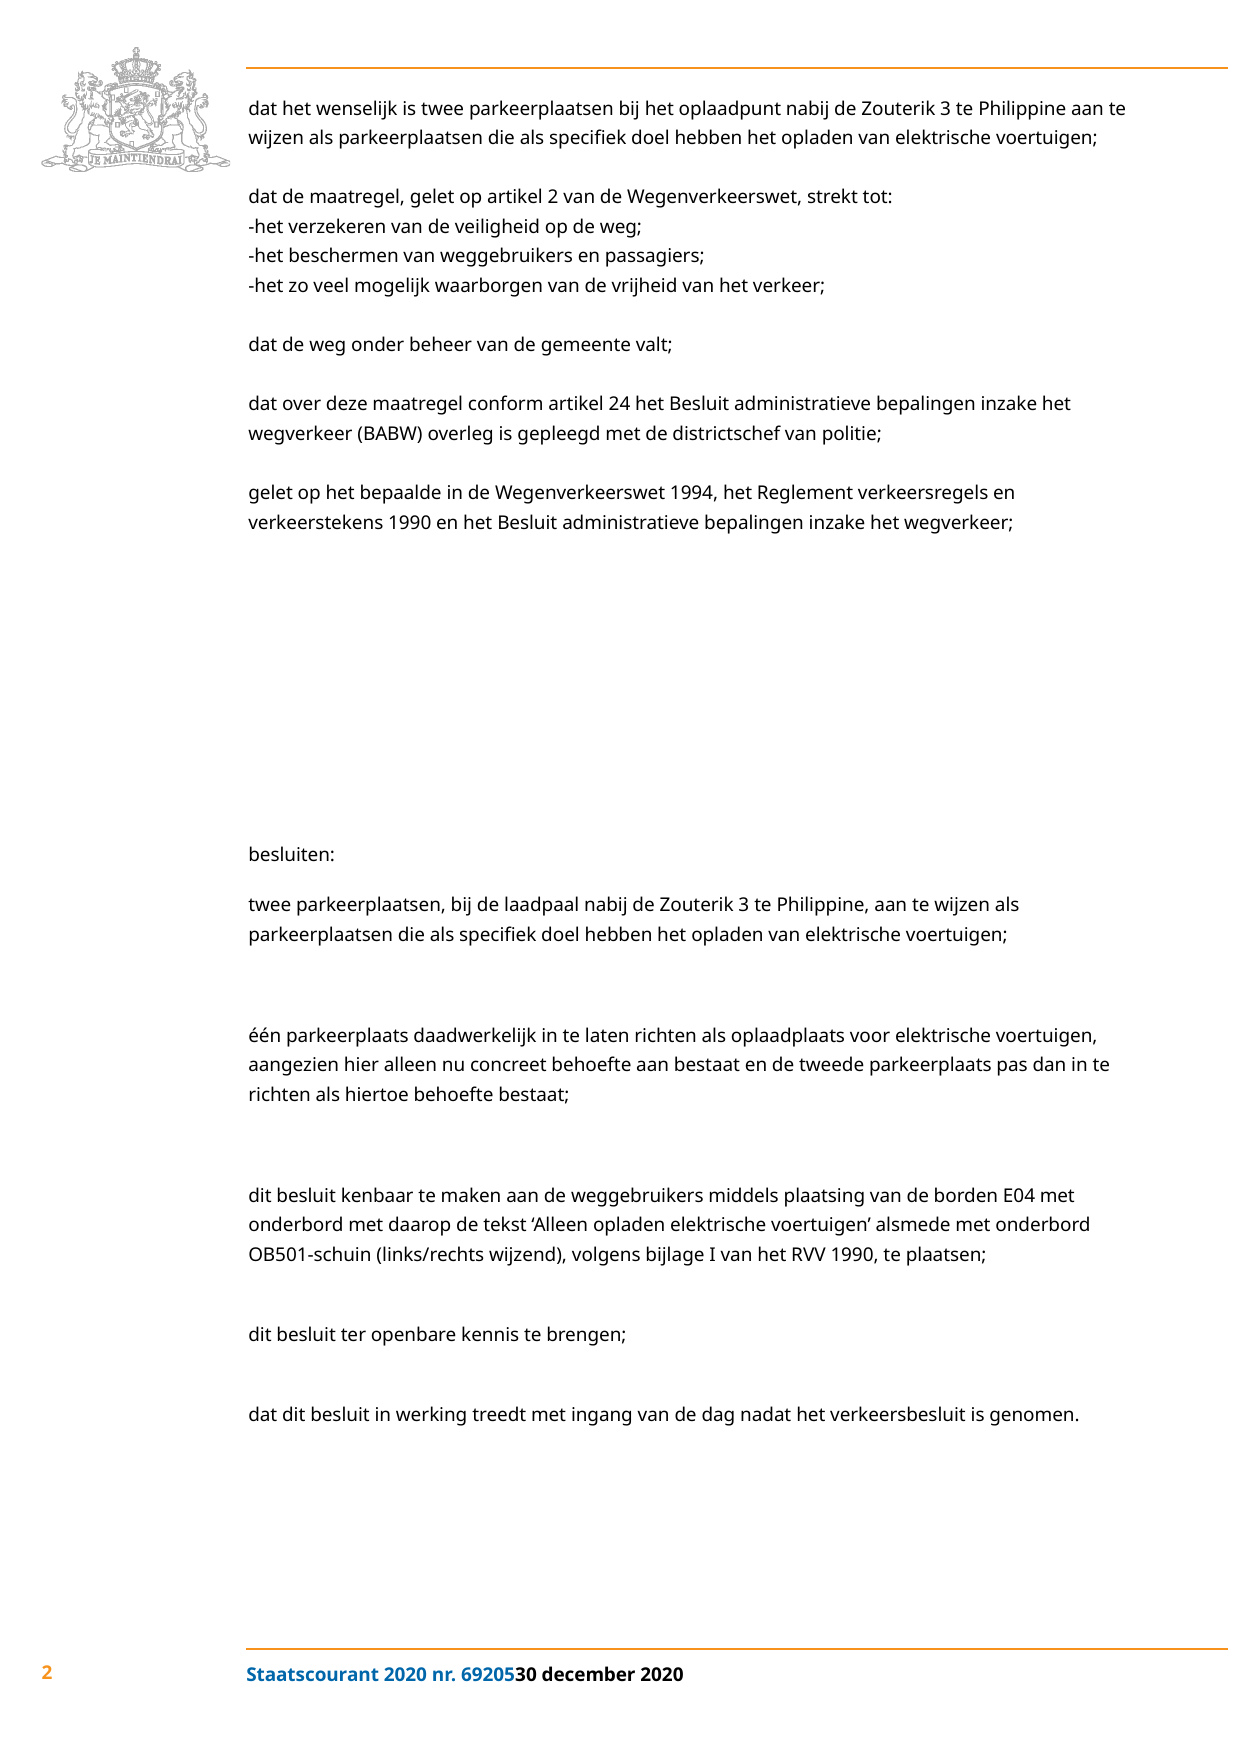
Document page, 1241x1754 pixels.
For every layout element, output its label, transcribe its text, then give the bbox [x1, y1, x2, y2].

text dat de weg onder beheer van de gemeente valt; [248, 331, 1152, 357]
text dit besluit ter openbare kennis te brengen; [248, 1321, 1152, 1347]
text dat de maatregel, gelet op artikel 2 van de Wegenverkeerswet, strekt tot: [248, 183, 1152, 209]
text dit besluit kenbaar te maken aan de weggebruikers middels plaatsing van de borden E04 met onderbord met daarop de tekst ‘Alleen opladen elektrische voertuigen’ alsmede met onderbord OB501-schuin (links/rechts wijzend), volgens bijlage I van het RVV 1990, te plaatsen; [248, 1182, 1152, 1267]
text besluiten: [248, 841, 1152, 867]
text -het zo veel mogelijk waarborgen van de vrijheid van het verkeer; [248, 272, 1152, 298]
picture [41, 47, 231, 172]
text dat over deze maatregel conform artikel 24 het Besluit administratieve bepalingen inzake het wegverkeer (BABW) overleg is gepleegd met de districtschef van politie; [248, 391, 1152, 446]
text -het verzekeren van de veiligheid op de weg; [248, 213, 1152, 239]
text één parkeerplaats daadwerkelijk in te laten richten als oplaadplaats voor elektrische voertuigen, aangezien hier alleen nu concreet behoefte aan bestaat en de tweede parkeerplaats pas dan in te richten als hiertoe behoefte bestaat; [248, 1022, 1152, 1107]
text dat het wenselijk is twee parkeerplaatsen bij het oplaadpunt nabij de Zouterik 3 te Philippine aan te wijzen als parkeerplaatsen die als specifiek doel hebben het opladen van elektrische voertuigen; [248, 95, 1152, 150]
text dat dit besluit in werking treedt met ingang van de dag nadat het verkeersbesluit is genomen. [248, 1401, 1152, 1427]
text -het beschermen van weggebruikers en passagiers; [248, 243, 1152, 268]
text gelet op het bepaalde in de Wegenverkeerswet 1994, het Reglement verkeersregels en verkeerstekens 1990 en het Besluit administratieve bepalingen inzake het wegverkeer; [248, 479, 1152, 535]
text twee parkeerplaatsen, bij de laadpaal nabij de Zouterik 3 te Philippine, aan te wijzen als parkeerplaatsen die als specifiek doel hebben het opladen van elektrische voertuigen; [248, 891, 1152, 947]
